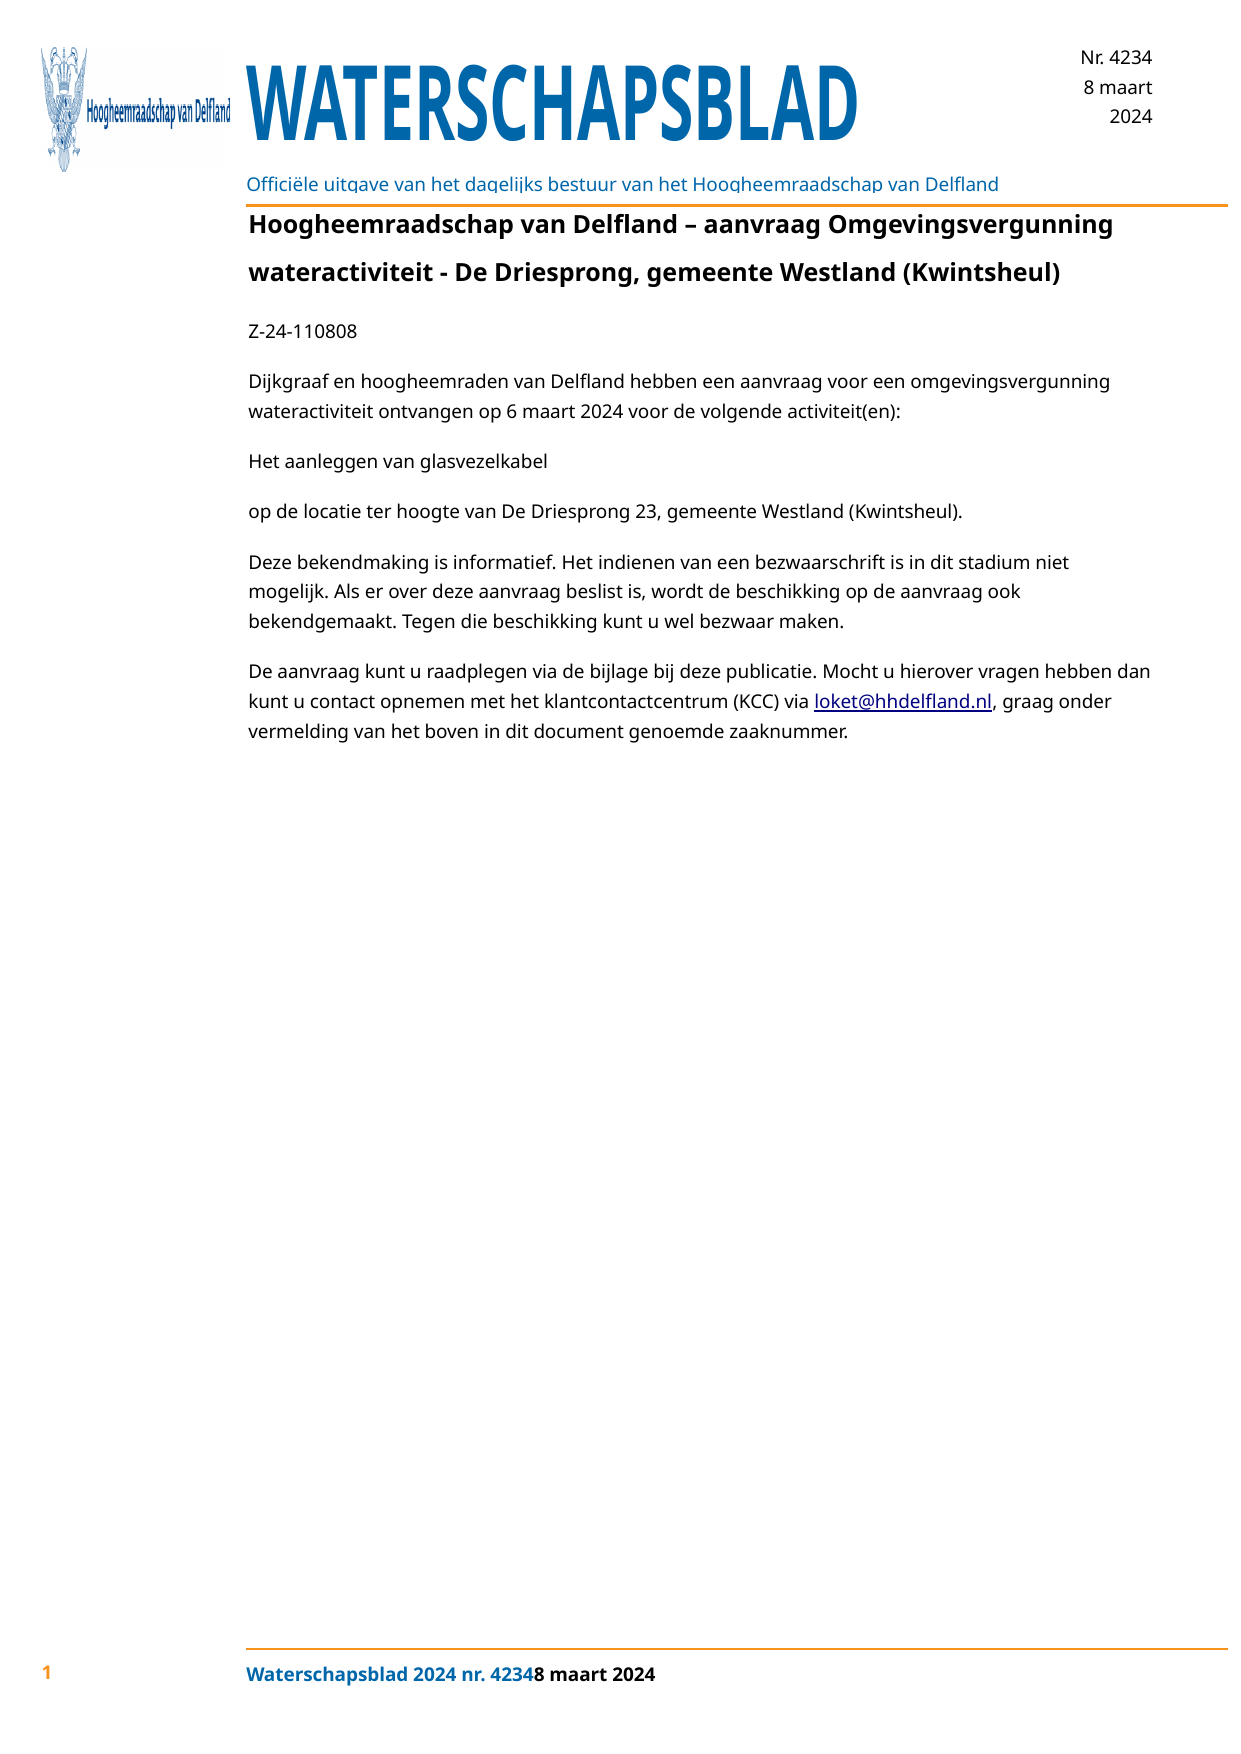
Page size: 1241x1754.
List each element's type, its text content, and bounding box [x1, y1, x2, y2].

text Z-24-110808 [248, 318, 1152, 344]
text Hoogheemraadschap van Delfland – aanvraag Omgevingsvergunning wateractiviteit - De Driesprong, gemeente Westland (Kwintsheul) [248, 207, 1152, 288]
text op de locatie ter hoogte van De Driesprong 23, gemeente Westland (Kwintsheul). [248, 499, 1152, 524]
text Het aanleggen van glasvezelkabel [248, 448, 1152, 474]
text Deze bekendmaking is informatief. Het indienen van een bezwaarschrift is in dit stadium niet mogelijk. Als er over deze aanvraag beslist is, wordt de beschikking op de aanvraag ook bekendgemaakt. Tegen die beschikking kunt u wel bezwaar maken. [248, 549, 1152, 634]
picture [41, 47, 231, 172]
text De aanvraag kunt u raadplegen via de bijlage bij deze publicatie. Mocht u hierover vragen hebben dan kunt u contact opnemen met het klantcontactcentrum (KCC) via loket@hhdelfland.nl, graag onder vermelding van het boven in dit document genoemde zaaknummer. [248, 659, 1152, 744]
text Dijkgraaf en hoogheemraden van Delfland hebben een aanvraag voor een omgevingsvergunning wateractiviteit ontvangen op 6 maart 2024 voor de volgende activiteit(en): [248, 368, 1152, 424]
